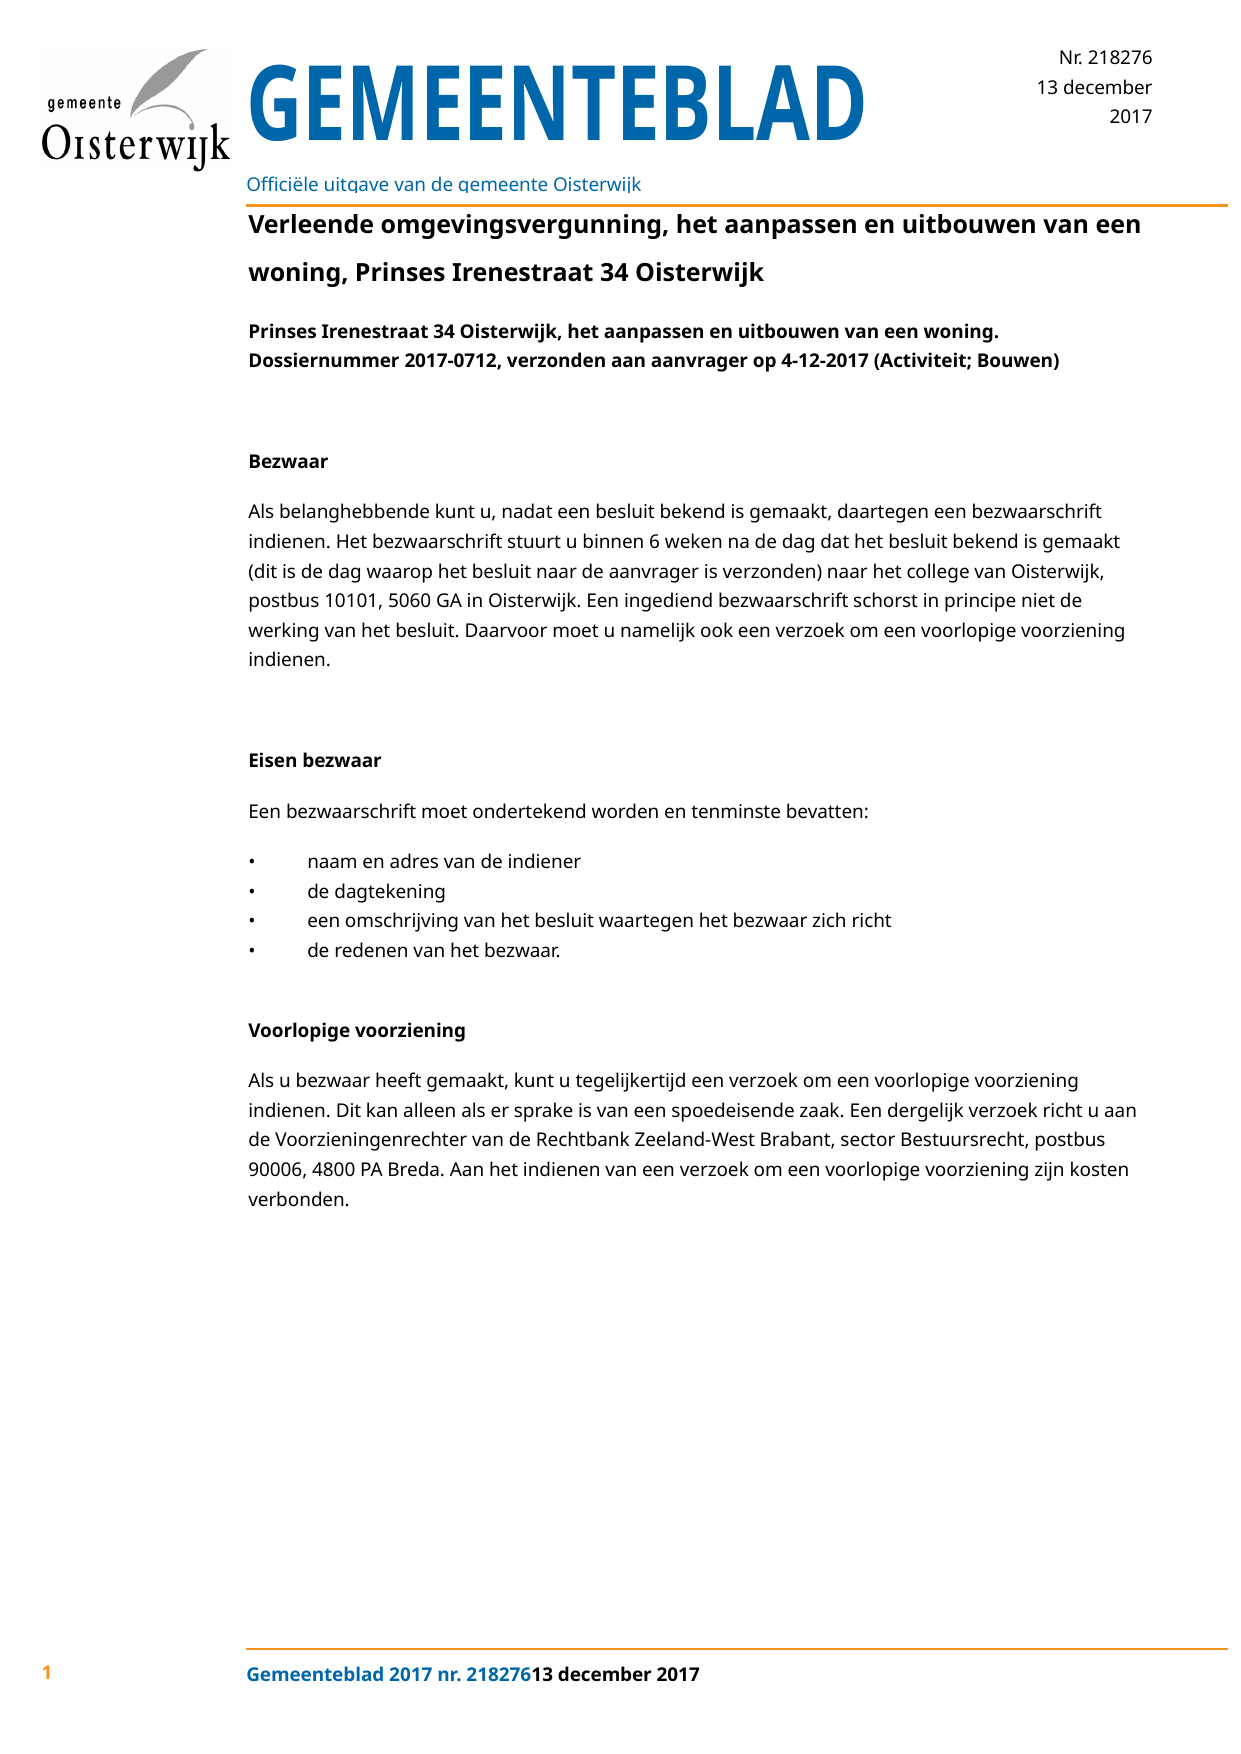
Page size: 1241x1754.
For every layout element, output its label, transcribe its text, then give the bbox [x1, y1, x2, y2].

text Voorlopige voorziening [248, 1017, 1152, 1043]
text Verleende omgevingsvergunning, het aanpassen en uitbouwen van een woning, Prinses Irenestraat 34 Oisterwijk [248, 207, 1152, 288]
list naam en adres van de indiener [248, 848, 1152, 874]
text Bezwaar [248, 448, 1152, 474]
text Prinses Irenestraat 34 Oisterwijk, het aanpassen en uitbouwen van een woning. Dossiernummer 2017-0712, verzonden aan aanvrager op 4-12-2017 (Activiteit; Bouwen) [248, 318, 1152, 373]
text Een bezwaarschrift moet ondertekend worden en tenminste bevatten: [248, 798, 1152, 824]
text Als belanghebbende kunt u, nadat een besluit bekend is gemaakt, daartegen een bezwaarschrift indienen. Het bezwaarschrift stuurt u binnen 6 weken na de dag dat het besluit bekend is gemaakt (dit is de dag waarop het besluit naar de aanvrager is verzonden) naar het college van Oisterwijk, postbus 10101, 5060 GA in Oisterwijk. Een ingediend bezwaarschrift schorst in principe niet de werking van het besluit. Daarvoor moet u namelijk ook een verzoek om een voorlopige voorziening indienen. [248, 499, 1152, 672]
list de redenen van het bezwaar. [248, 937, 1152, 963]
text Als u bezwaar heeft gemaakt, kunt u tegelijkertijd een verzoek om een voorlopige voorziening indienen. Dit kan alleen als er sprake is van een spoedeisende zaak. Een dergelijk verzoek richt u aan de Voorzieningenrechter van de Rechtbank Zeeland-West Brabant, sector Bestuursrecht, postbus 90006, 4800 PA Breda. Aan het indienen van een verzoek om een voorlopige voorziening zijn kosten verbonden. [248, 1067, 1152, 1212]
list een omschrijving van het besluit waartegen het bezwaar zich richt [248, 907, 1152, 933]
list de dagtekening [248, 878, 1152, 904]
text Eisen bezwaar [248, 747, 1152, 773]
picture [41, 47, 231, 172]
